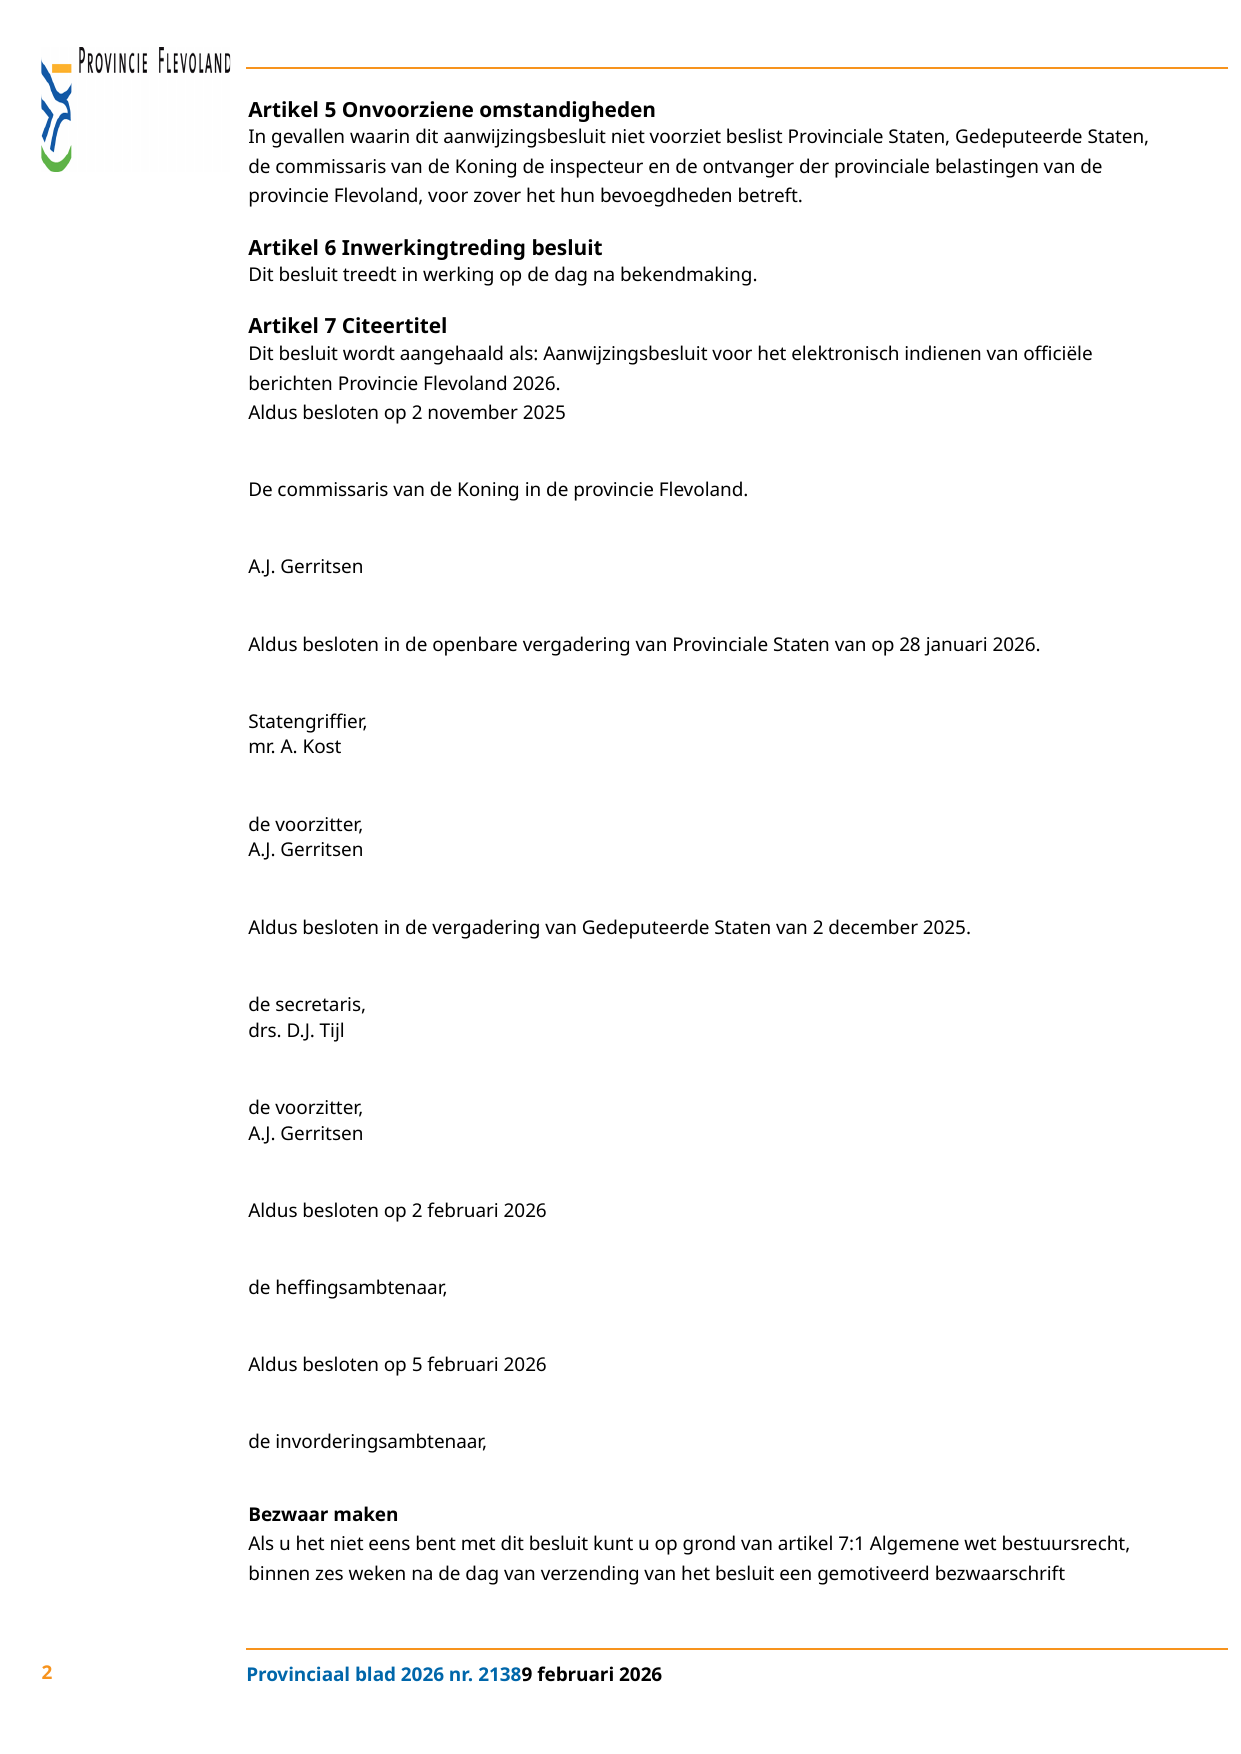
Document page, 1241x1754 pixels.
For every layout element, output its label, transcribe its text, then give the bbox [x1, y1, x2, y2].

text Dit besluit wordt aangehaald als: Aanwijzingsbesluit voor het elektronisch indienen van officiële berichten Provincie Flevoland 2026. [248, 340, 1152, 395]
text de voorzitter, [248, 1094, 1152, 1120]
text Aldus besloten op 2 februari 2026 [248, 1197, 1152, 1223]
text Artikel 5 Onvoorziene omstandigheden [248, 95, 1152, 123]
text drs. D.J. Tijl [248, 1017, 1152, 1042]
text Dit besluit treedt in werking op de dag na bekendmaking. [248, 261, 1152, 287]
text Als u het niet eens bent met dit besluit kunt u op grond van artikel 7:1 Algemene wet bestuursrecht, binnen zes weken na de dag van verzending van het besluit een gemotiveerd bezwaarschrift [248, 1530, 1152, 1586]
text de secretaris, [248, 991, 1152, 1017]
text Artikel 7 Citeertitel [248, 312, 1152, 340]
text Bezwaar maken [248, 1501, 1152, 1526]
text In gevallen waarin dit aanwijzingsbesluit niet voorziet beslist Provinciale Staten, Gedeputeerde Staten, de commissaris van de Koning de inspecteur en de ontvanger der provinciale belastingen van de provincie Flevoland, voor zover het hun bevoegdheden betreft. [248, 123, 1152, 208]
text A.J. Gerritsen [248, 1120, 1152, 1145]
text Aldus besloten in de openbare vergadering van Provinciale Staten van op 28 januari 2026. [248, 631, 1152, 657]
text A.J. Gerritsen [248, 554, 1152, 579]
text Aldus besloten op 2 november 2025 [248, 399, 1152, 425]
picture [41, 47, 231, 172]
text de invorderingsambtenaar, [248, 1428, 1152, 1454]
text de heffingsambtenaar, [248, 1274, 1152, 1300]
text Statengriffier, [248, 708, 1152, 734]
text De commissaris van de Koning in de provincie Flevoland. [248, 476, 1152, 502]
text de voorzitter, [248, 811, 1152, 837]
text Aldus besloten in de vergadering van Gedeputeerde Staten van 2 december 2025. [248, 914, 1152, 939]
text A.J. Gerritsen [248, 837, 1152, 862]
text Artikel 6 Inwerkingtreding besluit [248, 233, 1152, 261]
text Aldus besloten op 5 februari 2026 [248, 1351, 1152, 1377]
text mr. A. Kost [248, 734, 1152, 759]
